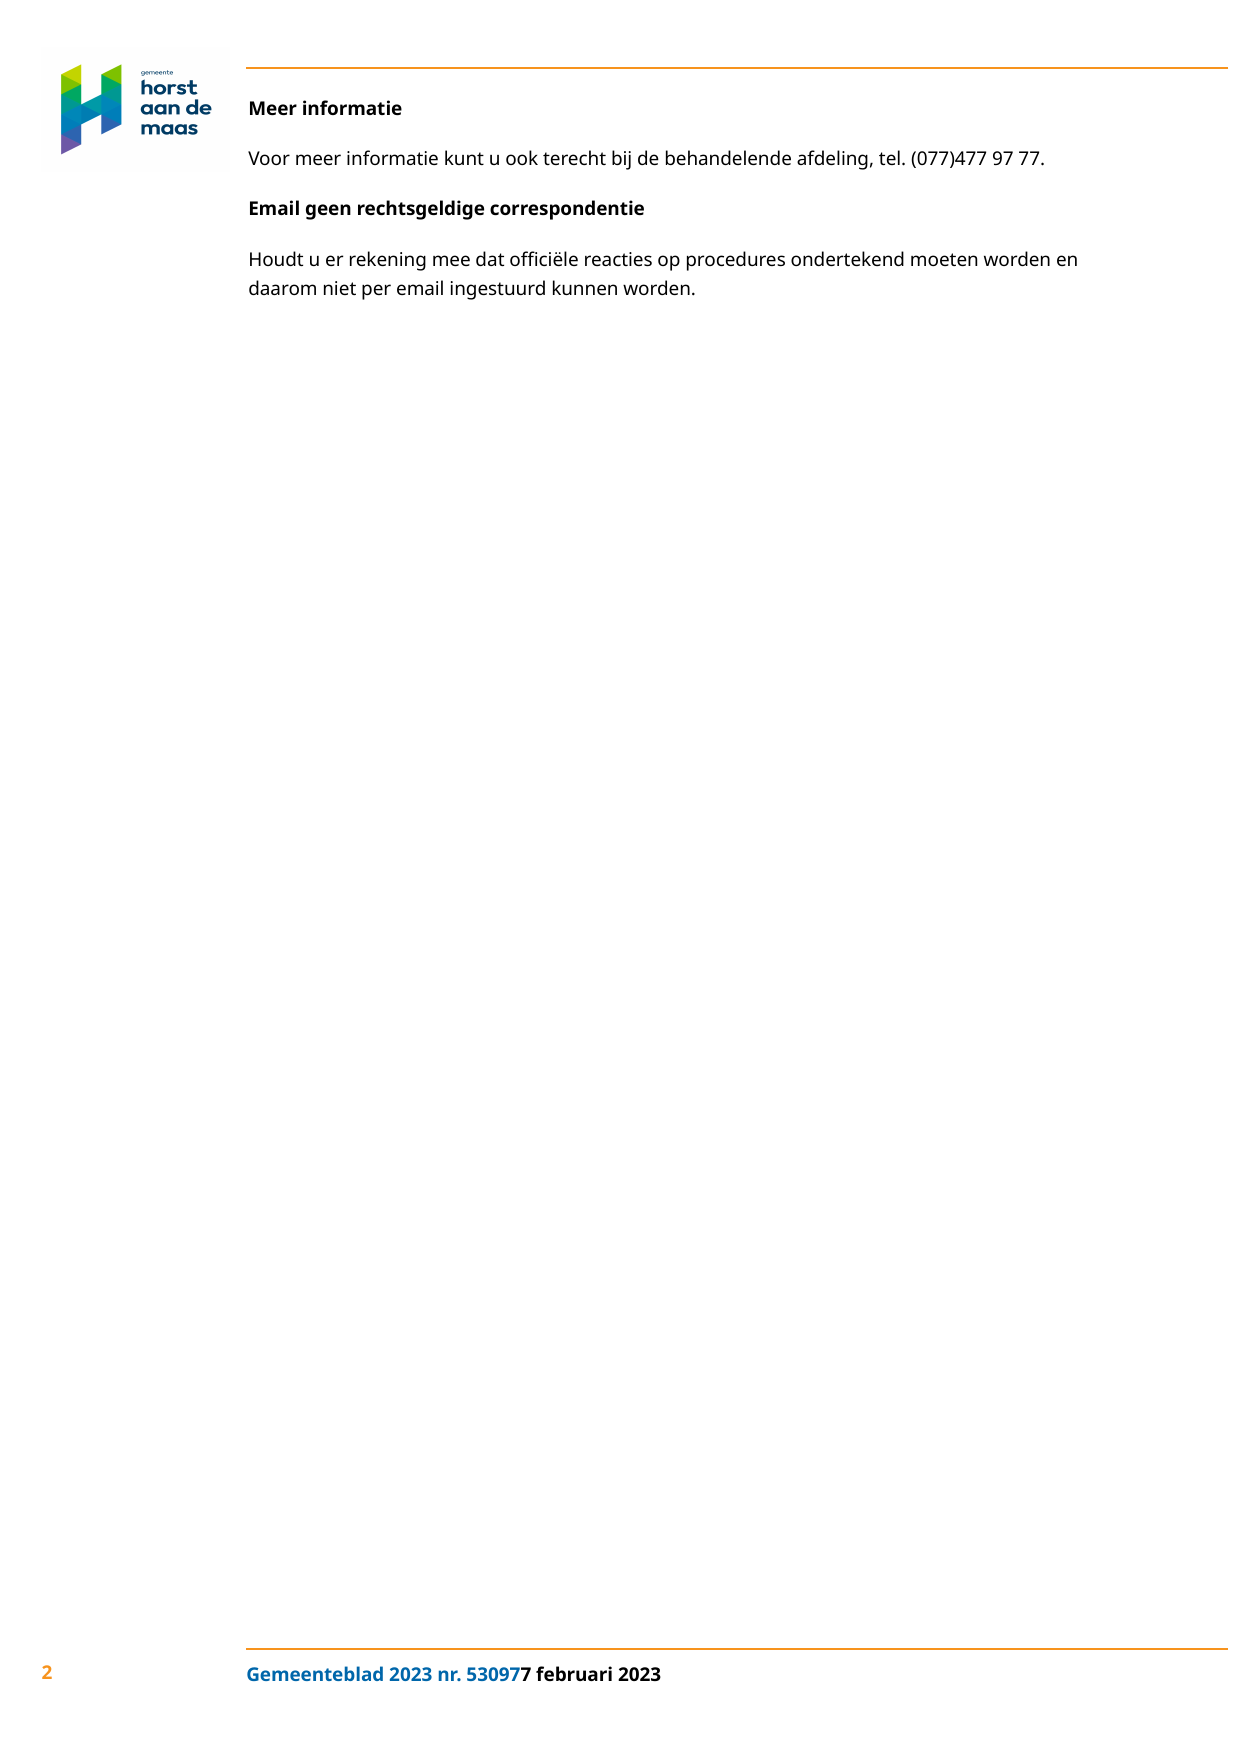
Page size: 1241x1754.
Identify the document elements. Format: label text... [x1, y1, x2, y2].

text Email geen rechtsgeldige correspondentie [248, 196, 1152, 221]
text Meer informatie [248, 95, 1152, 121]
picture [41, 47, 231, 172]
text Voor meer informatie kunt u ook terecht bij de behandelende afdeling, tel. (077)477 97 77. [248, 145, 1152, 171]
text Houdt u er rekening mee dat officiële reacties op procedures ondertekend moeten worden en daarom niet per email ingestuurd kunnen worden. [248, 246, 1152, 301]
